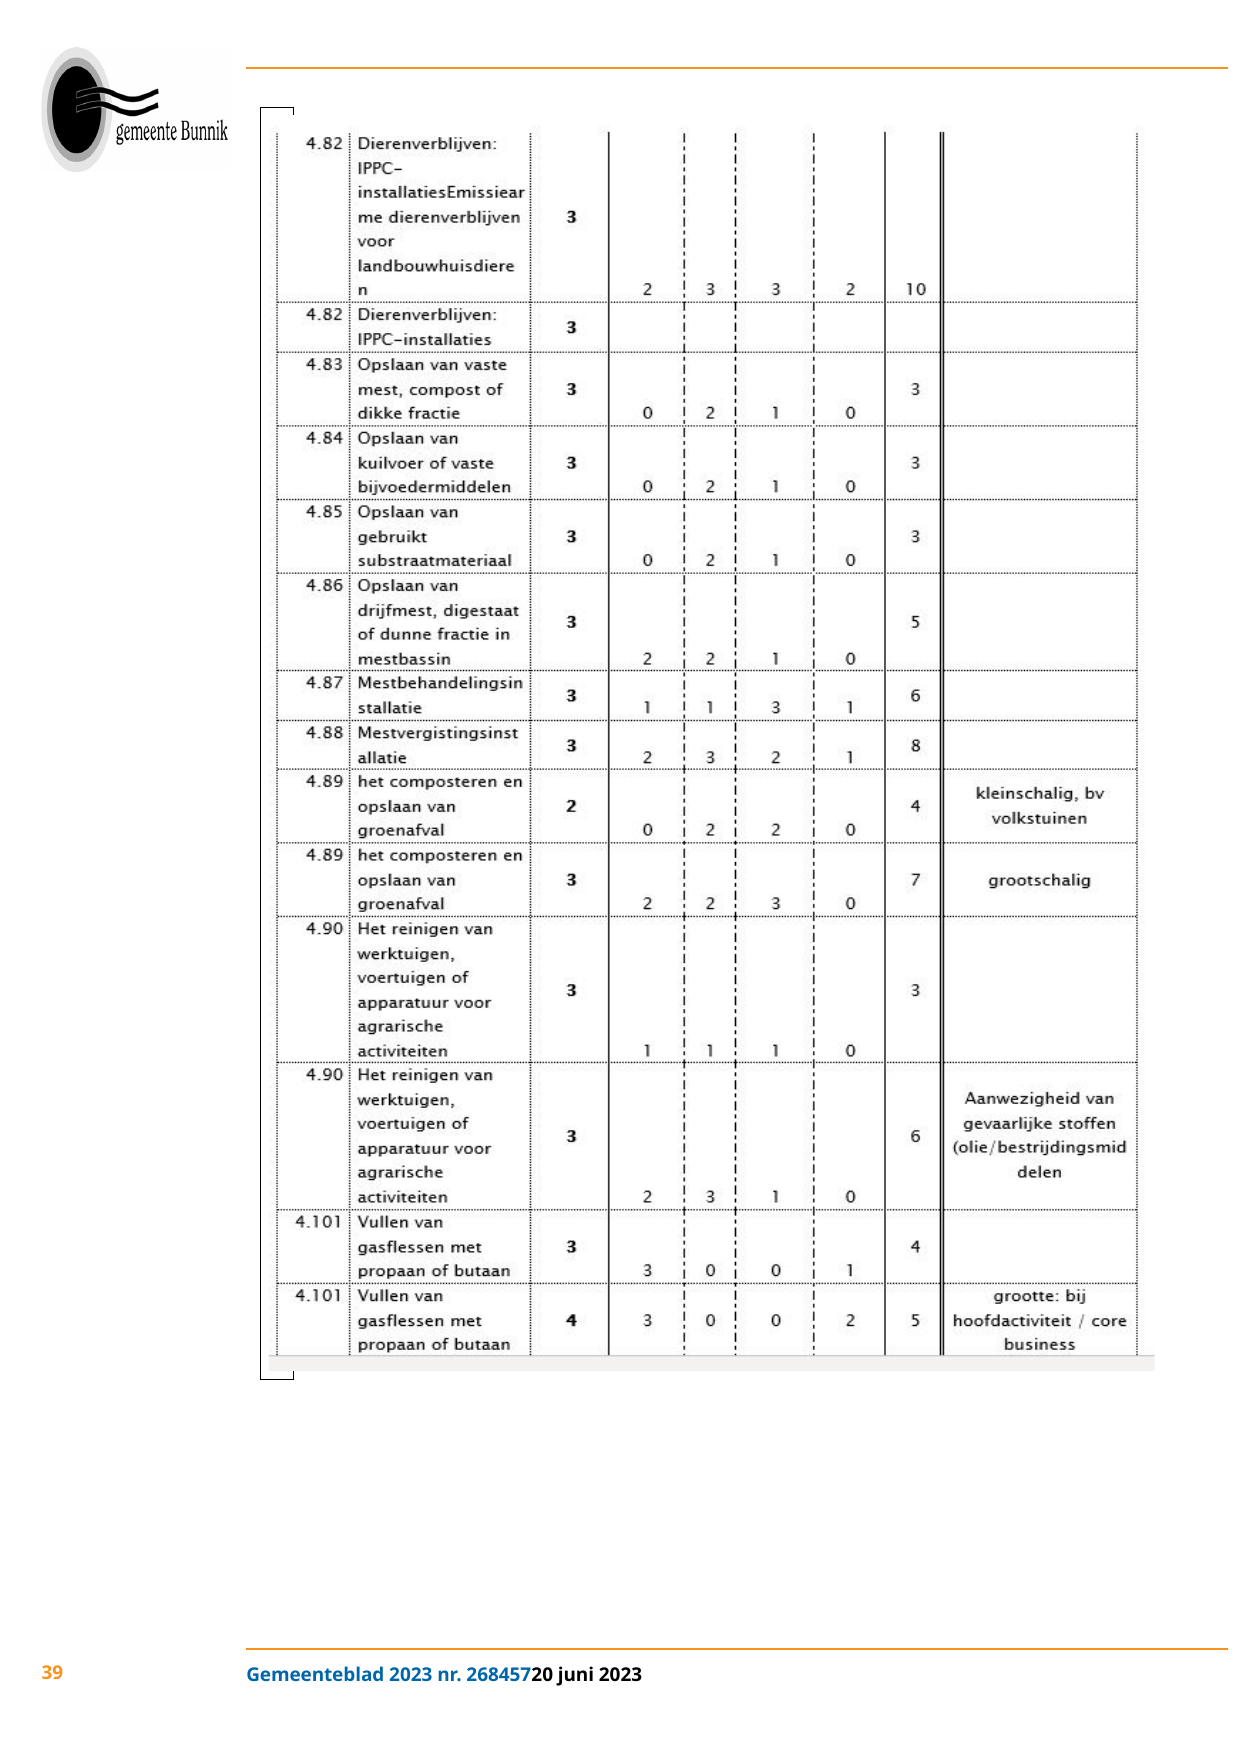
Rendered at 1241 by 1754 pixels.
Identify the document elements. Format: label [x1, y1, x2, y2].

picture [41, 47, 231, 172]
picture [268, 115, 1155, 1371]
